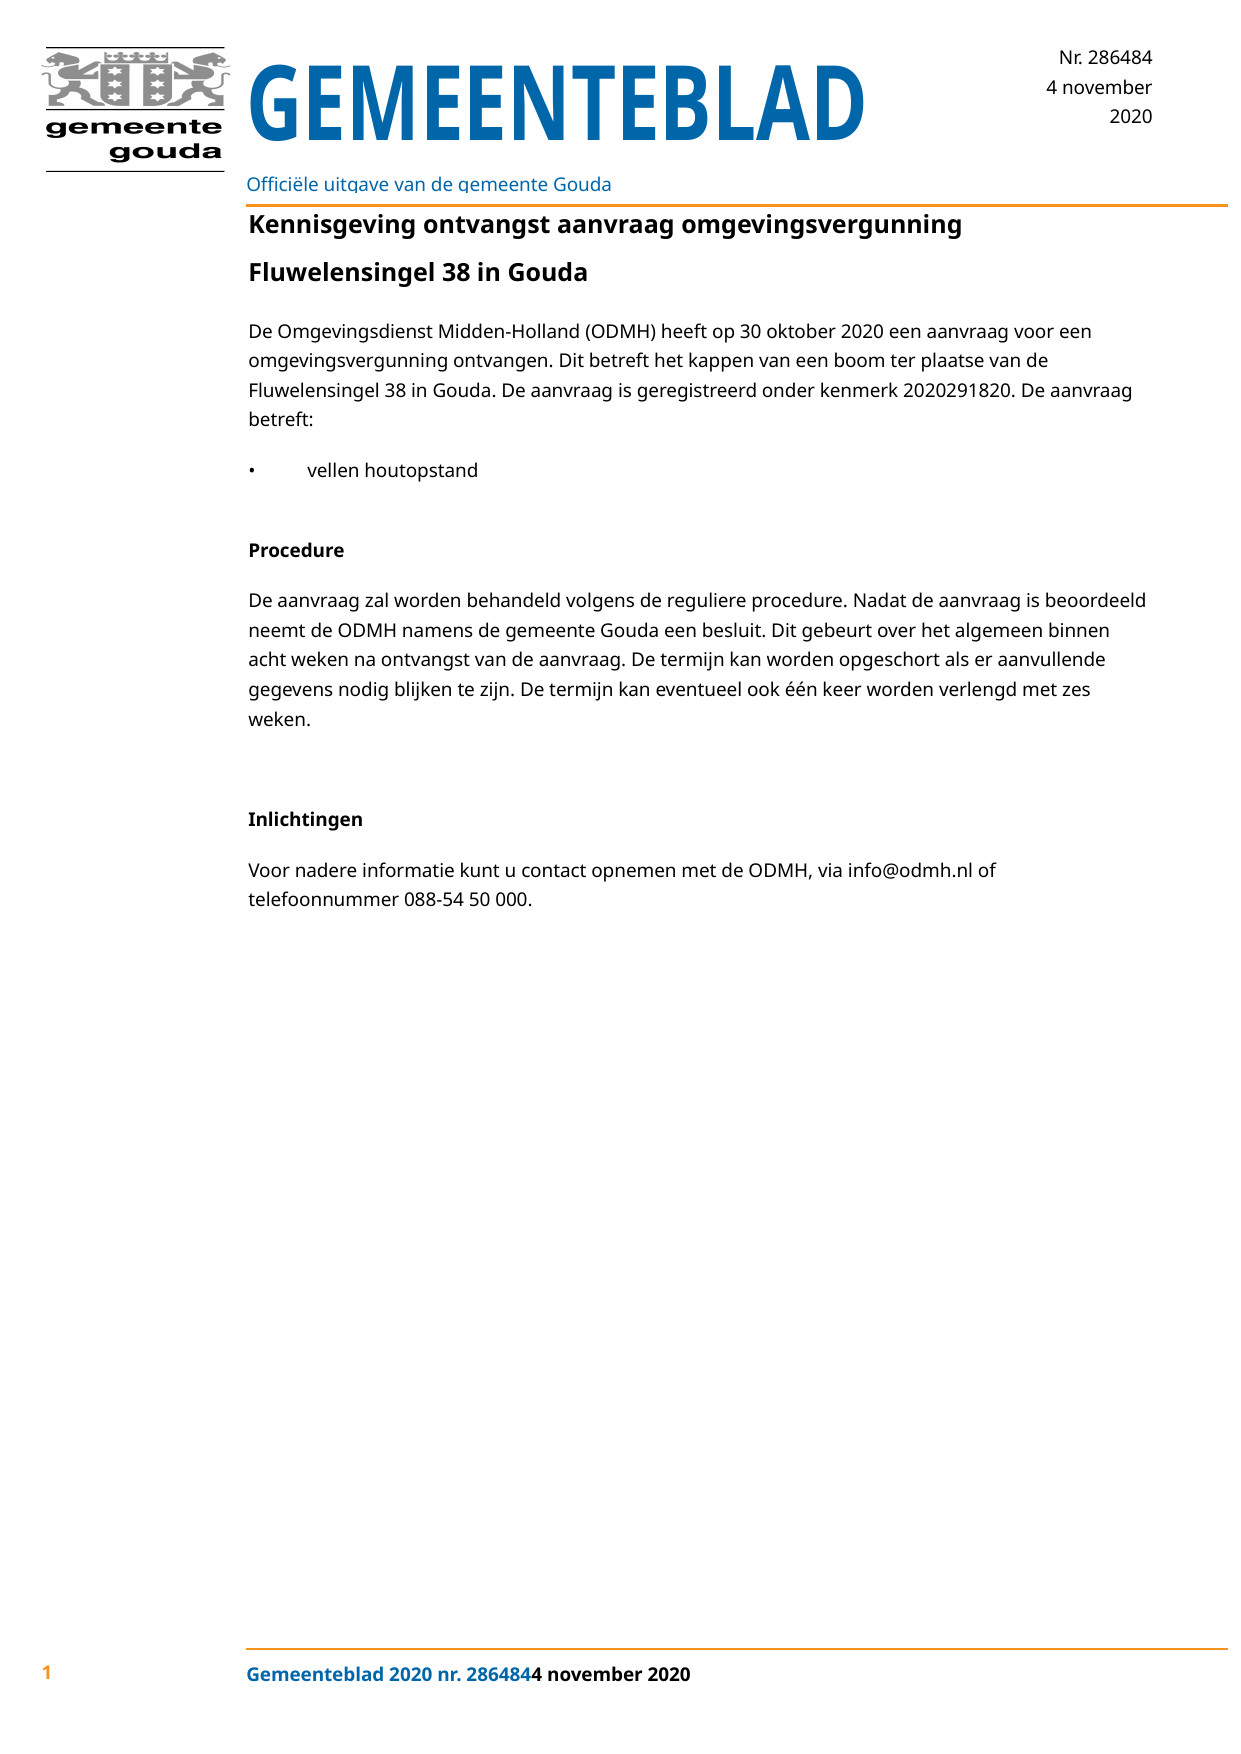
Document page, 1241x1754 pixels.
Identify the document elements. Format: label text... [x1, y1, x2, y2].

text Kennisgeving ontvangst aanvraag omgevingsvergunning Fluwelensingel 38 in Gouda [248, 207, 1152, 288]
text Inlichtingen [248, 807, 1152, 832]
picture [41, 47, 231, 172]
text Procedure [248, 537, 1152, 563]
text De Omgevingsdienst Midden-Holland (ODMH) heeft op 30 oktober 2020 een aanvraag voor een omgevingsvergunning ontvangen. Dit betreft het kappen van een boom ter plaatse van de Fluwelensingel 38 in Gouda. De aanvraag is geregistreerd onder kenmerk 2020291820. De aanvraag betreft: [248, 318, 1152, 432]
list vellen houtopstand [248, 457, 1152, 483]
text Voor nadere informatie kunt u contact opnemen met de ODMH, via info@odmh.nl of telefoonnummer 088-54 50 000. [248, 857, 1152, 912]
text De aanvraag zal worden behandeld volgens de reguliere procedure. Nadat de aanvraag is beoordeeld neemt de ODMH namens de gemeente Gouda een besluit. Dit gebeurt over het algemeen binnen acht weken na ontvangst van de aanvraag. De termijn kan worden opgeschort als er aanvullende gegevens nodig blijken te zijn. De termijn kan eventueel ook één keer worden verlengd met zes weken. [248, 587, 1152, 732]
